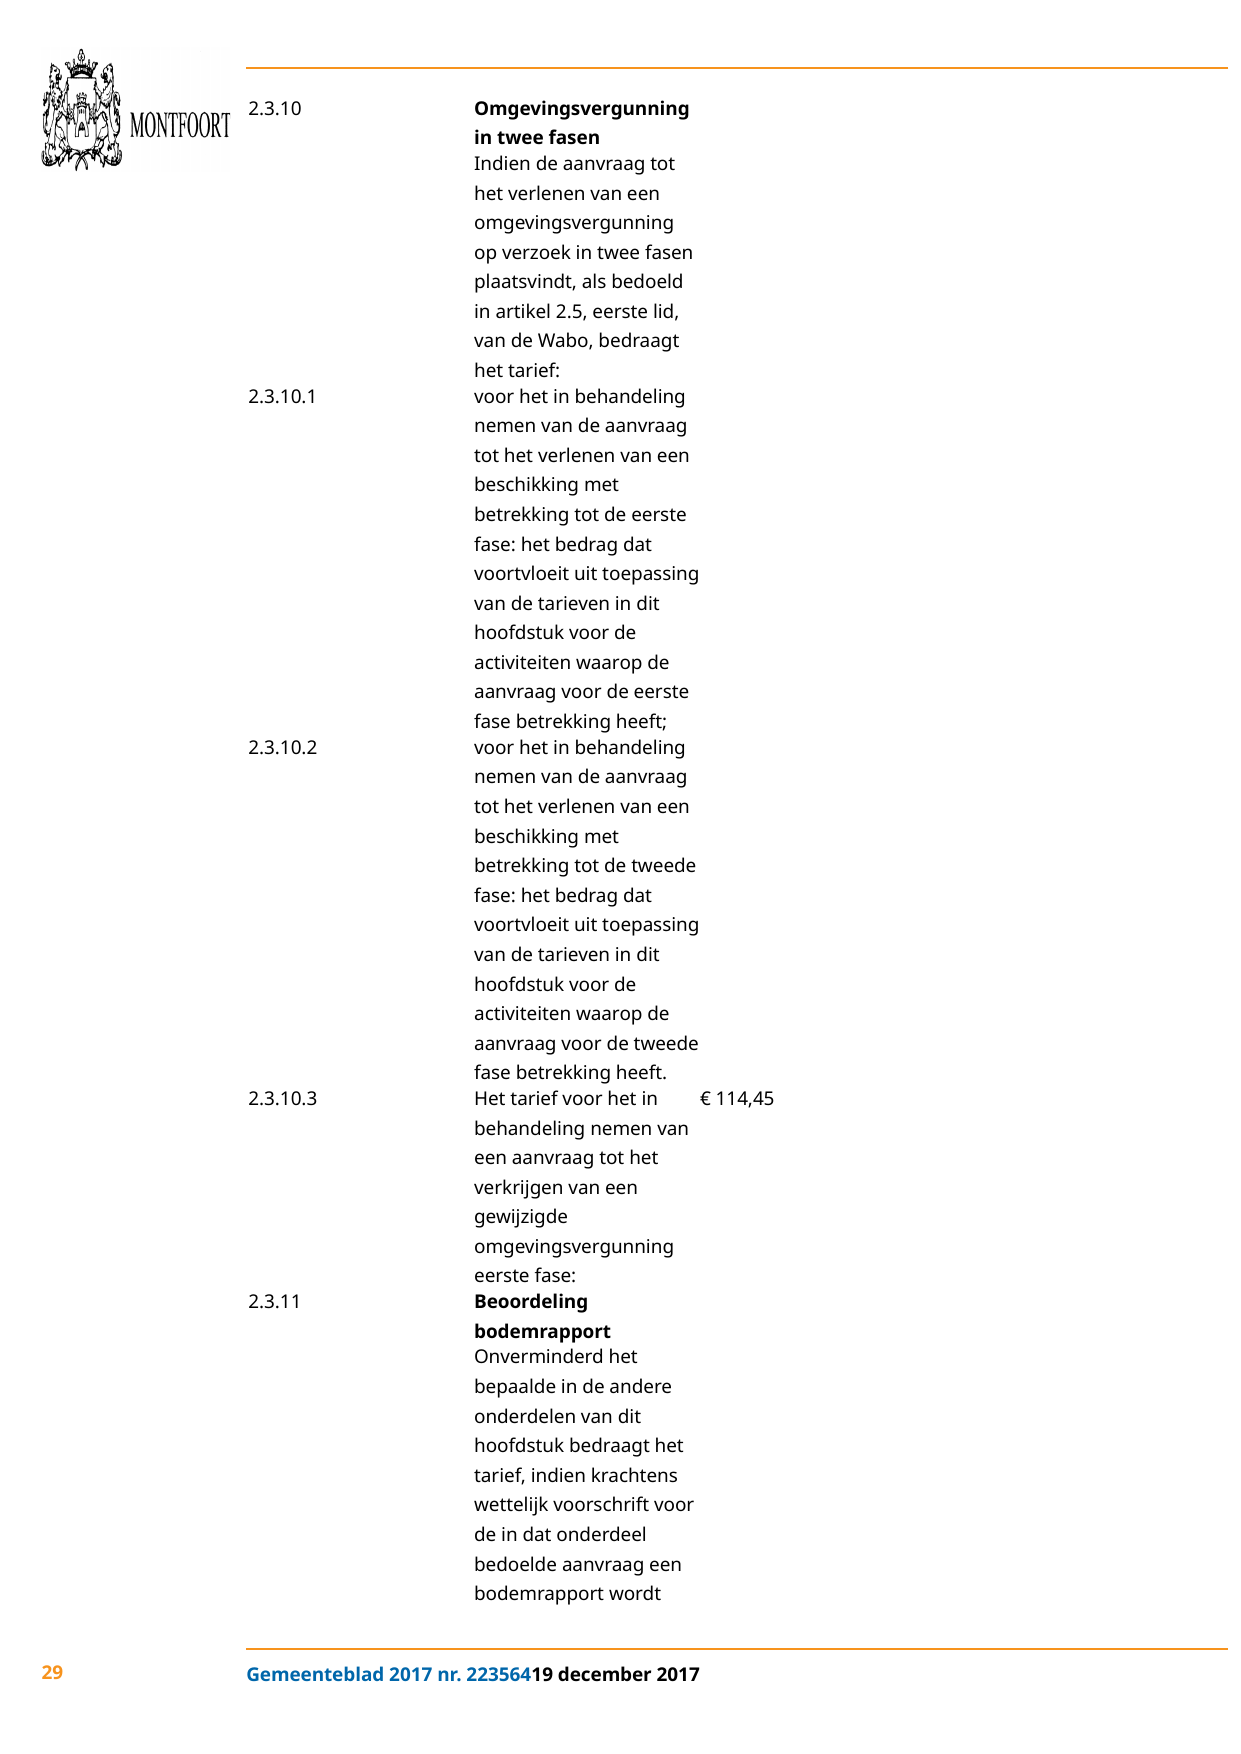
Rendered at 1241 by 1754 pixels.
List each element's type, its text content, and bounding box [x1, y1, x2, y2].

table_cell [700, 150, 926, 383]
table_cell voor het in behandeling nemen van de aanvraag tot het verlenen van een beschikking met betrekking tot de tweede fase: het bedrag dat voortvloeit uit toepassing van de tarieven in dit hoofdstuk voor de activiteiten waarop de aanvraag voor de tweede fase betrekking heeft. [474, 734, 700, 1085]
table_cell 2.3.10.3 [248, 1085, 474, 1288]
picture [41, 47, 231, 172]
table_cell [700, 95, 926, 150]
table_cell [700, 734, 926, 1085]
table_cell [700, 383, 926, 734]
table_cell [700, 1289, 926, 1344]
table_cell Beoordeling bodemrapport [474, 1289, 700, 1344]
table_cell Onverminderd het bepaalde in de andere onderdelen van dit hoofdstuk bedraagt het tarief, indien krachtens wettelijk voorschrift voor de in dat onderdeel bedoelde aanvraag een bodemrapport wordt [474, 1344, 700, 1606]
table_cell 2.3.10 [248, 95, 474, 150]
table_cell Het tarief voor het in behandeling nemen van een aanvraag tot het verkrijgen van een gewijzigde omgevingsvergunning eerste fase: [474, 1085, 700, 1288]
table_cell [926, 1085, 1152, 1288]
table_cell [248, 1344, 474, 1606]
table_cell [926, 383, 1152, 734]
table_cell 2.3.10.2 [248, 734, 474, 1085]
table_cell € 114,45 [700, 1085, 926, 1288]
table_cell [926, 1344, 1152, 1606]
table_cell Omgevingsvergunning in twee fasen [474, 95, 700, 150]
table_cell 2.3.11 [248, 1289, 474, 1344]
table_cell Indien de aanvraag tot het verlenen van een omgevingsvergunning op verzoek in twee fasen plaatsvindt, als bedoeld in artikel 2.5, eerste lid, van de Wabo, bedraagt het tarief: [474, 150, 700, 383]
table_cell [926, 734, 1152, 1085]
table_cell [926, 95, 1152, 150]
table_cell 2.3.10.1 [248, 383, 474, 734]
table_cell [926, 1289, 1152, 1344]
table_cell [926, 150, 1152, 383]
table_cell voor het in behandeling nemen van de aanvraag tot het verlenen van een beschikking met betrekking tot de eerste fase: het bedrag dat voortvloeit uit toepassing van de tarieven in dit hoofdstuk voor de activiteiten waarop de aanvraag voor de eerste fase betrekking heeft; [474, 383, 700, 734]
table_cell [248, 150, 474, 383]
table_cell [700, 1344, 926, 1606]
